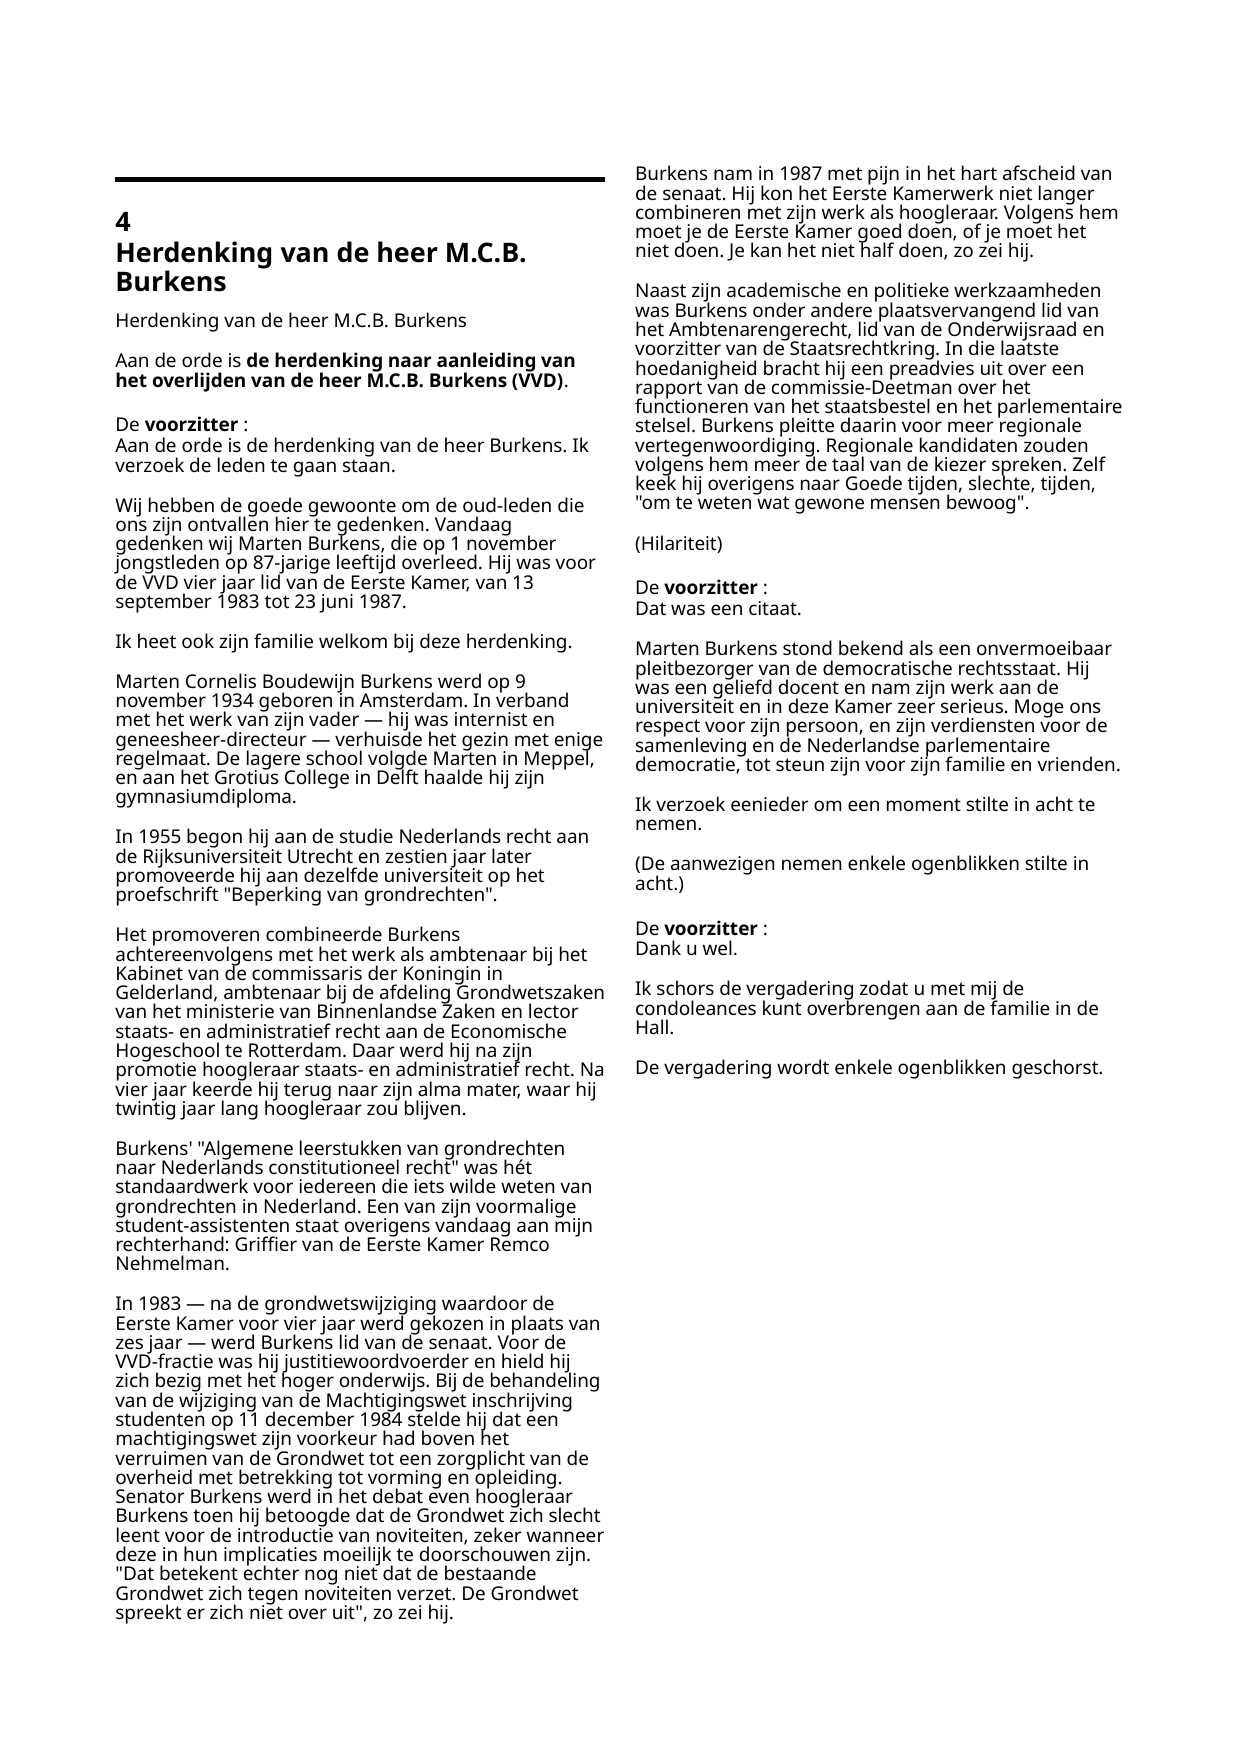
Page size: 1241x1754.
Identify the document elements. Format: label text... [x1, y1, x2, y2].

text Marten Cornelis Boudewijn Burkens werd op 9 november 1934 geboren in Amsterdam. In verband met het werk van zijn vader — hij was internist en geneesheer-directeur — verhuisde het gezin met enige regelmaat. De lagere school volgde Marten in Meppel, en aan het Grotius College in Delft haalde hij zijn gymnasiumdiploma. [115, 673, 605, 808]
text De voorzitter : [635, 574, 1125, 600]
text Aan de orde is de herdenking van de heer Burkens. Ik verzoek de leden te gaan staan. [115, 437, 605, 476]
text Ik verzoek eenieder om een moment stilte in acht te nemen. [635, 796, 1125, 834]
text Herdenking van de heer M.C.B. Burkens [115, 239, 605, 312]
text Wij hebben de goede gewoonte om de oud-leden die ons zijn ontvallen hier te gedenken. Vandaag gedenken wij Marten Burkens, die op 1 november jongstleden op 87-jarige leeftijd overleed. Hij was voor de VVD vier jaar lid van de Eerste Kamer, van 13 september 1983 tot 23 juni 1987. [115, 497, 605, 612]
text (Hilariteit) [635, 534, 1125, 554]
text Herdenking van de heer M.C.B. Burkens [115, 312, 605, 332]
text (De aanwezigen nemen enkele ogenblikken stilte in acht.) [635, 855, 1125, 894]
text Ik schors de vergadering zodat u met mij de condoleances kunt overbrengen aan de familie in de Hall. [635, 980, 1125, 1038]
text Aan de orde is de herdenking naar aanleiding van het overlijden van de heer M.C.B. Burkens (VVD). [115, 352, 605, 391]
text In 1983 — na de grondwetswijziging waardoor de Eerste Kamer voor vier jaar werd gekozen in plaats van zes jaar — werd Burkens lid van de senaat. Voor de VVD-fractie was hij justitiewoordvoerder en hield hij zich bezig met het hoger onderwijs. Bij de behandeling van de wijziging van de Machtigingswet inschrijving studenten op 11 december 1984 stelde hij dat een machtigingswet zijn voorkeur had boven het verruimen van de Grondwet tot een zorgplicht van de overheid met betrekking tot vorming en opleiding. Senator Burkens werd in het debat even hoogleraar Burkens toen hij betoogde dat de Grondwet zich slecht leent voor de introductie van noviteiten, zeker wanneer deze in hun implicaties moeilijk te doorschouwen zijn. "Dat betekent echter nog niet dat de bestaande Grondwet zich tegen noviteiten verzet. De Grondwet spreekt er zich niet over uit", zo zei hij. [115, 1295, 605, 1623]
text De vergadering wordt enkele ogenblikken geschorst. [635, 1059, 1125, 1078]
text De voorzitter : [115, 412, 605, 437]
text Marten Burkens stond bekend als een onvermoeibaar pleitbezorger van de democratische rechtsstaat. Hij was een geliefd docent en nam zijn werk aan de universiteit en in deze Kamer zeer serieus. Moge ons respect voor zijn persoon, en zijn verdiensten voor de samenleving en de Nederlandse parlementaire democratie, tot steun zijn voor zijn familie en vrienden. [635, 640, 1125, 775]
text Dat was een citaat. [635, 600, 1125, 619]
text Burkens' "Algemene leerstukken van grondrechten naar Nederlands constitutioneel recht" was hét standaardwerk voor iedereen die iets wilde weten van grondrechten in Nederland. Een van zijn voormalige student-assistenten staat overigens vandaag aan mijn rechterhand: Griffier van de Eerste Kamer Remco Nehmelman. [115, 1140, 605, 1275]
text 4 [115, 203, 605, 239]
text In 1955 begon hij aan de studie Nederlands recht aan de Rijksuniversiteit Utrecht en zestien jaar later promoveerde hij aan dezelfde universiteit op het proefschrift "Beperking van grondrechten". [115, 828, 605, 906]
text De voorzitter : [635, 915, 1125, 940]
text Dank u wel. [635, 940, 1125, 960]
text Naast zijn academische en politieke werkzaamheden was Burkens onder andere plaatsvervangend lid van het Ambtenarengerecht, lid van de Onderwijsraad en voorzitter van de Staatsrechtkring. In die laatste hoedanigheid bracht hij een preadvies uit over een rapport van de commissie-Deetman over het functioneren van het staatsbestel en het parlementaire stelsel. Burkens pleitte daarin voor meer regionale vertegenwoordiging. Regionale kandidaten zouden volgens hem meer de taal van de kiezer spreken. Zelf keek hij overigens naar Goede tijden, slechte, tijden, "om te weten wat gewone mensen bewoog". [635, 282, 1125, 514]
text Ik heet ook zijn familie welkom bij deze herdenking. [115, 633, 605, 652]
text Het promoveren combineerde Burkens achtereenvolgens met het werk als ambtenaar bij het Kabinet van de commissaris der Koningin in Gelderland, ambtenaar bij de afdeling Grondwetszaken van het ministerie van Binnenlandse Zaken en lector staats- en administratief recht aan de Economische Hogeschool te Rotterdam. Daar werd hij na zijn promotie hoogleraar staats- en administratief recht. Na vier jaar keerde hij terug naar zijn alma mater, waar hij twintig jaar lang hoogleraar zou blijven. [115, 926, 605, 1119]
text Burkens nam in 1987 met pijn in het hart afscheid van de senaat. Hij kon het Eerste Kamerwerk niet langer combineren met zijn werk als hoogleraar. Volgens hem moet je de Eerste Kamer goed doen, of je moet het niet doen. Je kan het niet half doen, zo zei hij. [635, 165, 1125, 262]
